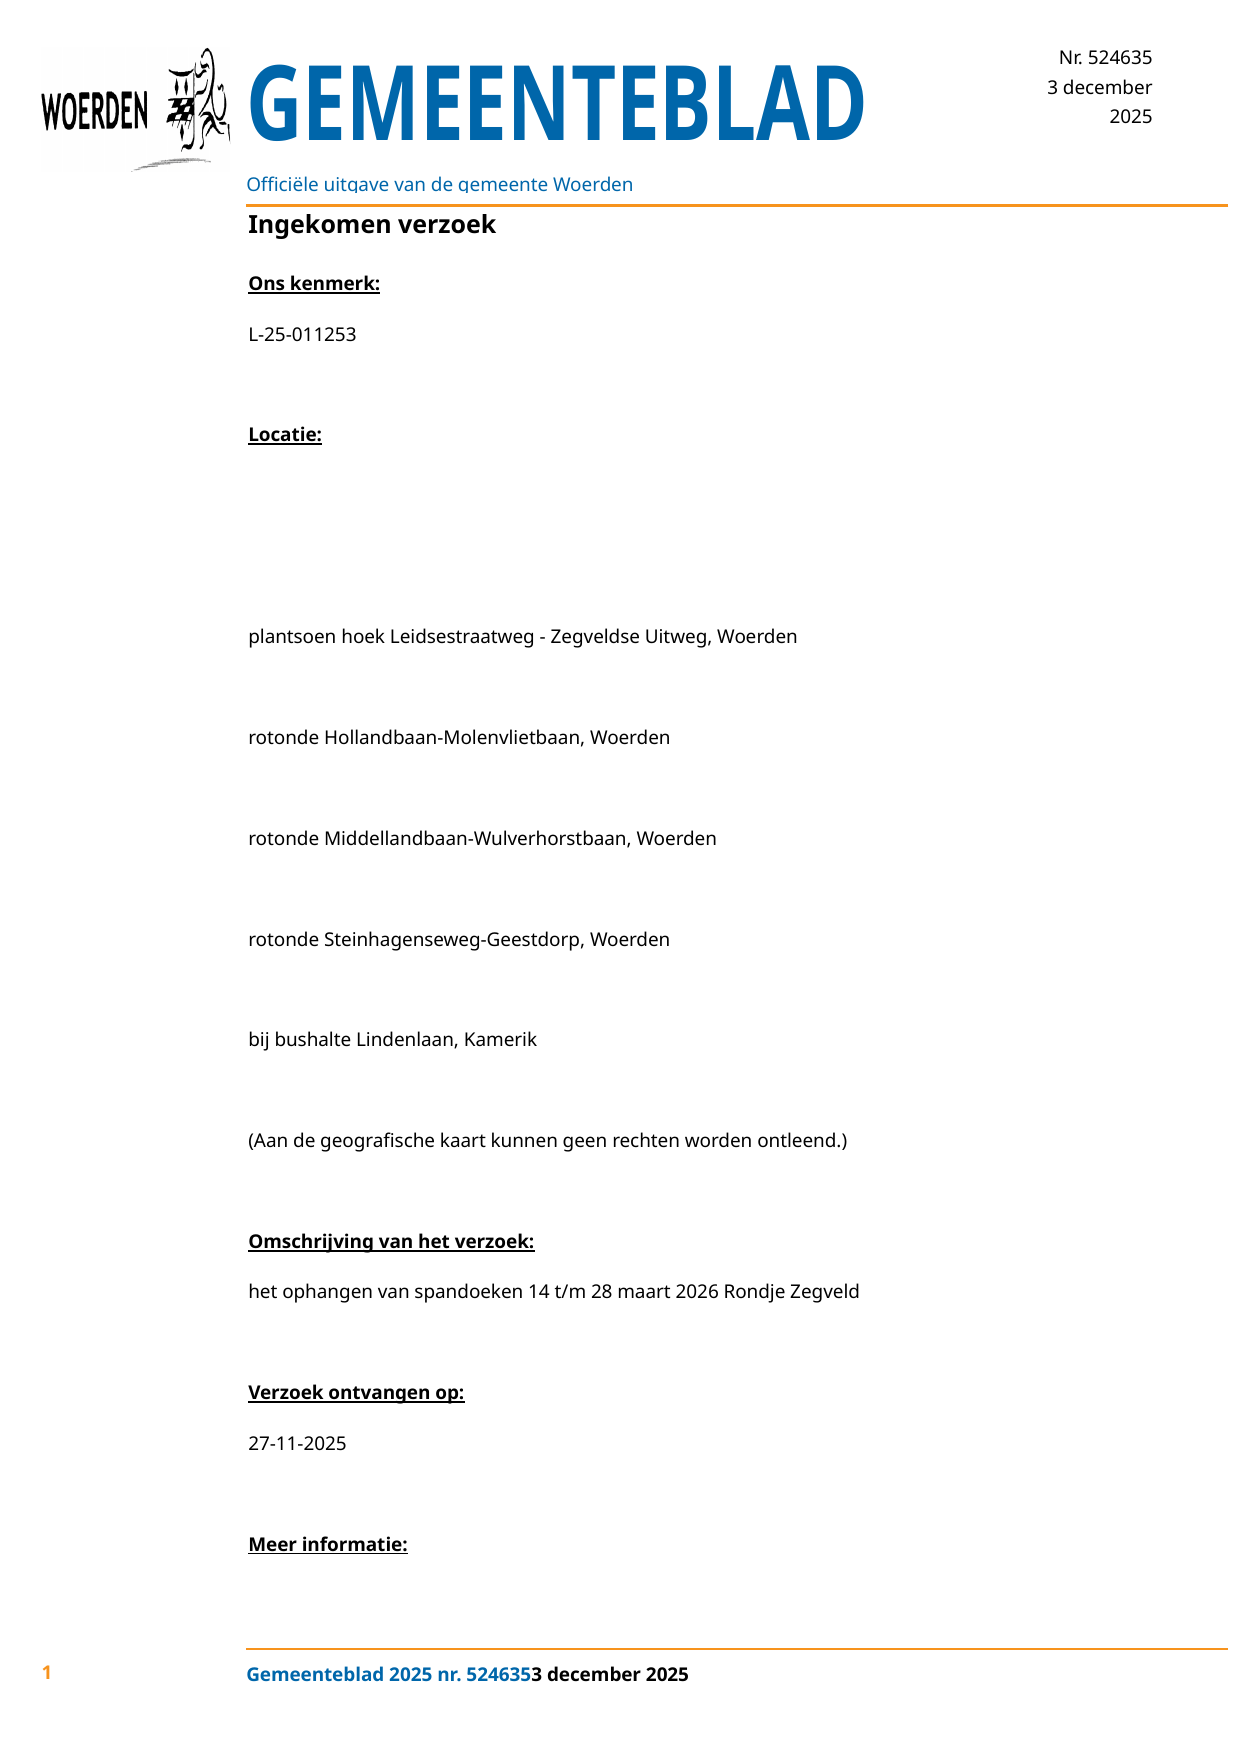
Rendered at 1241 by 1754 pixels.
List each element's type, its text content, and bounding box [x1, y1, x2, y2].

picture [41, 47, 231, 172]
text het ophangen van spandoeken 14 t/m 28 maart 2026 Rondje Zegveld [248, 1279, 1152, 1304]
text 27-11-2025 [248, 1430, 1152, 1456]
text Ons kenmerk: [248, 270, 1152, 296]
text plantsoen hoek Leidsestraatweg - Zegveldse Uitweg, Woerden [248, 623, 1152, 649]
text rotonde Middellandbaan-Wulverhorstbaan, Woerden [248, 825, 1152, 851]
text Meer informatie: [248, 1531, 1152, 1556]
text Verzoek ontvangen op: [248, 1379, 1152, 1405]
text rotonde Steinhagenseweg-Geestdorp, Woerden [248, 926, 1152, 951]
text Locatie: [248, 422, 1152, 447]
text Ingekomen verzoek [248, 207, 1152, 241]
text L-25-011253 [248, 321, 1152, 346]
text Omschrijving van het verzoek: [248, 1228, 1152, 1254]
text rotonde Hollandbaan-Molenvlietbaan, Woerden [248, 724, 1152, 750]
text (Aan de geografische kaart kunnen geen rechten worden ontleend.) [248, 1127, 1152, 1153]
text bij bushalte Lindenlaan, Kamerik [248, 1027, 1152, 1052]
